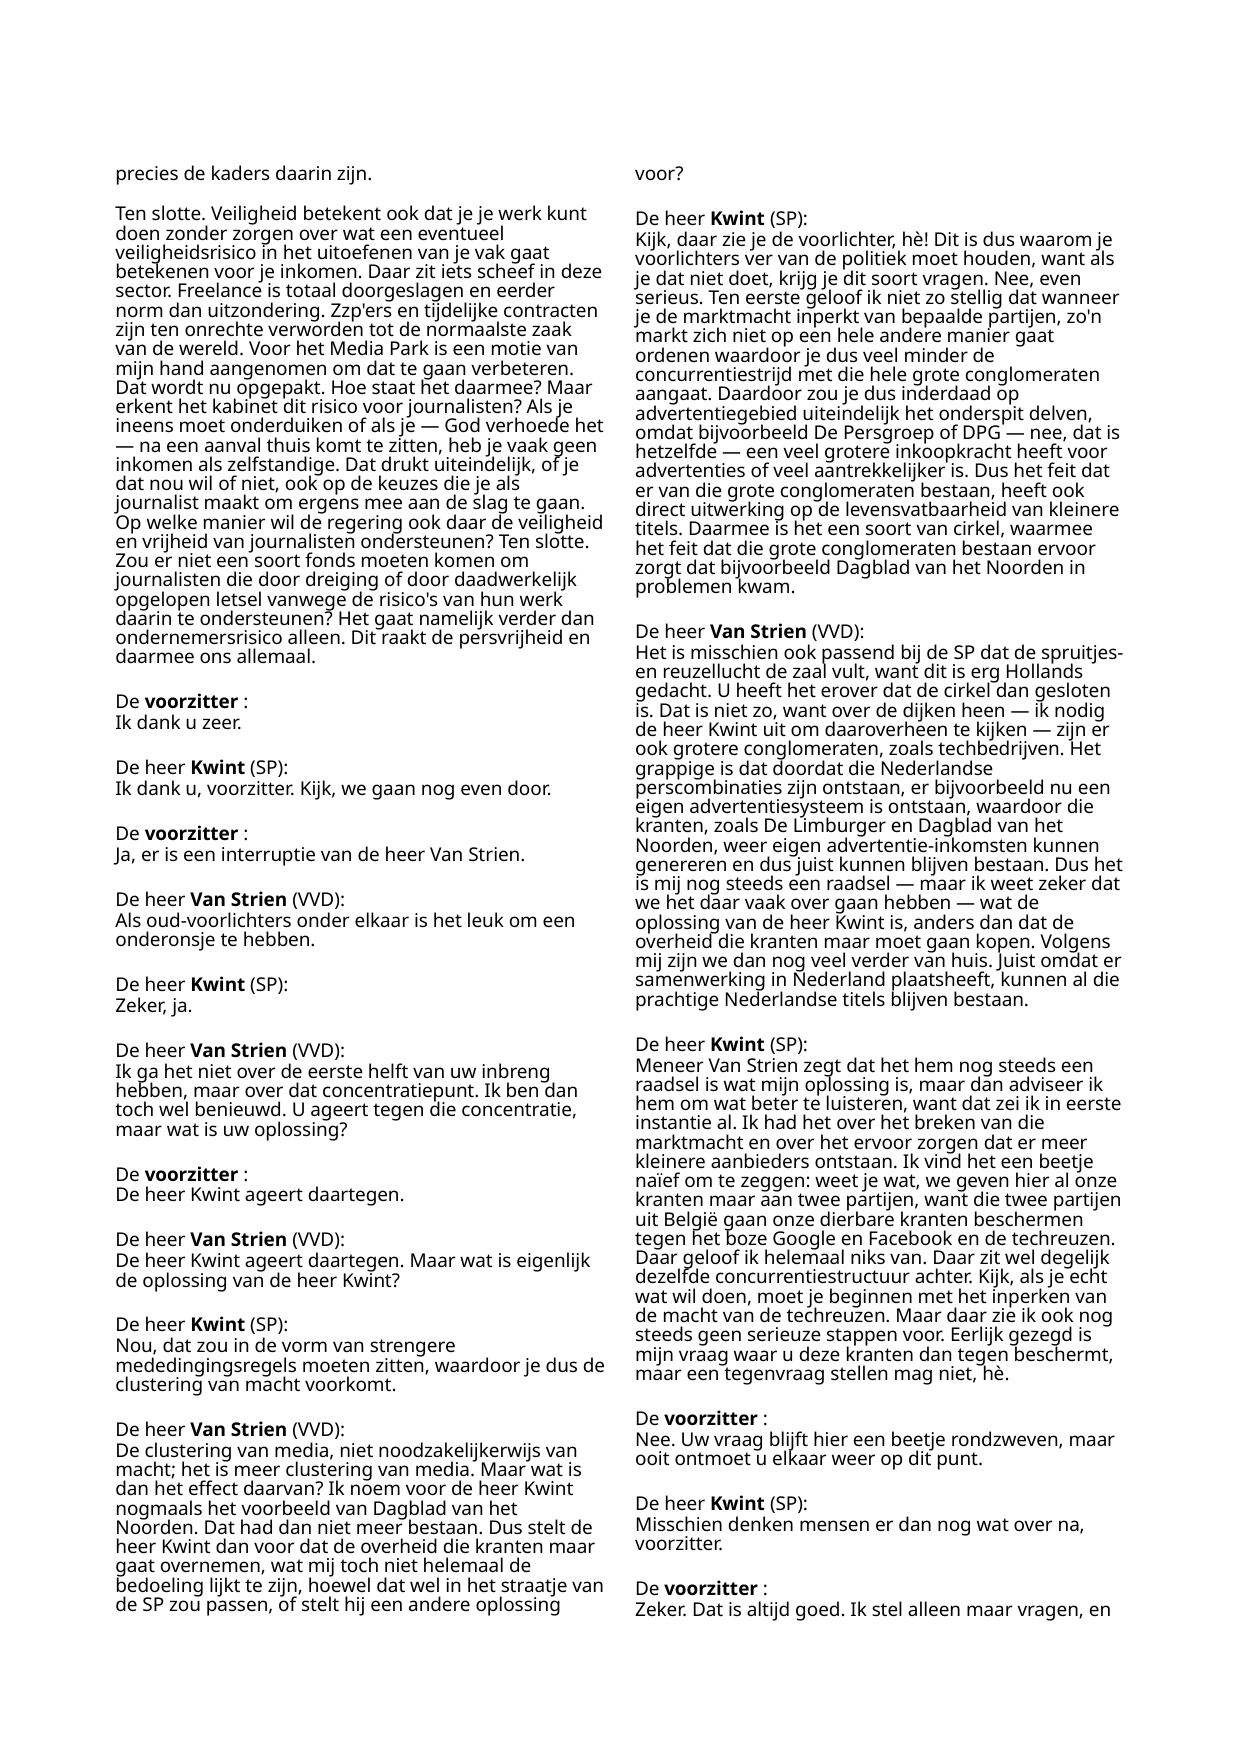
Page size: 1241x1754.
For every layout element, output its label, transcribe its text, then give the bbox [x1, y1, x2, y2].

text Zeker. Dat is altijd goed. Ik stel alleen maar vragen, en [635, 1601, 1125, 1620]
text De heer Van Strien (VVD): [115, 886, 605, 912]
text De heer Kwint ageert daartegen. [115, 1186, 605, 1206]
text De heer Van Strien (VVD): [635, 618, 1125, 644]
text Het is misschien ook passend bij de SP dat de spruitjes- en reuzellucht de zaal vult, want dit is erg Hollands gedacht. U heeft het erover dat de cirkel dan gesloten is. Dat is niet zo, want over de dijken heen — ik nodig de heer Kwint uit om daaroverheen te kijken — zijn er ook grotere conglomeraten, zoals techbedrijven. Het grappige is dat doordat die Nederlandse perscombinaties zijn ontstaan, er bijvoorbeeld nu een eigen advertentiesysteem is ontstaan, waardoor die kranten, zoals De Limburger en Dagblad van het Noorden, weer eigen advertentie-inkomsten kunnen genereren en dus juist kunnen blijven bestaan. Dus het is mij nog steeds een raadsel — maar ik weet zeker dat we het daar vaak over gaan hebben — wat de oplossing van de heer Kwint is, anders dan dat de overheid die kranten maar moet gaan kopen. Volgens mij zijn we dan nog veel verder van huis. Juist omdat er samenwerking in Nederland plaatsheeft, kunnen al die prachtige Nederlandse titels blijven bestaan. [635, 644, 1125, 1010]
text De voorzitter : [115, 820, 605, 846]
text Ik dank u, voorzitter. Kijk, we gaan nog even door. [115, 780, 605, 799]
text De heer Van Strien (VVD): [115, 1416, 605, 1442]
text Ik ga het niet over de eerste helft van uw inbreng hebben, maar over dat concentratiepunt. Ik ben dan toch wel benieuwd. U ageert tegen die concentratie, maar wat is uw oplossing? [115, 1063, 605, 1140]
text Meneer Van Strien zegt dat het hem nog steeds een raadsel is wat mijn oplossing is, maar dan adviseer ik hem om wat beter te luisteren, want dat zei ik in eerste instantie al. Ik had het over het breken van die marktmacht en over het ervoor zorgen dat er meer kleinere aanbieders ontstaan. Ik vind het een beetje naïef om te zeggen: weet je wat, we geven hier al onze kranten maar aan twee partijen, want die twee partijen uit België gaan onze dierbare kranten beschermen tegen het boze Google en Facebook en de techreuzen. Daar geloof ik helemaal niks van. Daar zit wel degelijk dezelfde concurrentiestructuur achter. Kijk, als je echt wat wil doen, moet je beginnen met het inperken van de macht van de techreuzen. Maar daar zie ik ook nog steeds geen serieuze stappen voor. Eerlijk gezegd is mijn vraag waar u deze kranten dan tegen beschermt, maar een tegenvraag stellen mag niet, hè. [635, 1057, 1125, 1384]
text De heer Kwint (SP): [635, 1490, 1125, 1516]
text Misschien denken mensen er dan nog wat over na, voorzitter. [635, 1516, 1125, 1554]
text Nee. Uw vraag blijft hier een beetje rondzweven, maar ooit ontmoet u elkaar weer op dit punt. [635, 1431, 1125, 1469]
text De voorzitter : [115, 1161, 605, 1186]
text Ik dank u zeer. [115, 714, 605, 734]
text Zeker, ja. [115, 997, 605, 1016]
text voor? [635, 165, 1125, 184]
text De heer Kwint (SP): [115, 1312, 605, 1337]
text Ten slotte. Veiligheid betekent ook dat je je werk kunt doen zonder zorgen over wat een eventueel veiligheidsrisico in het uitoefenen van je vak gaat betekenen voor je inkomen. Daar zit iets scheef in deze sector. Freelance is totaal doorgeslagen en eerder norm dan uitzondering. Zzp'ers en tijdelijke contracten zijn ten onrechte verworden tot de normaalste zaak van de wereld. Voor het Media Park is een motie van mijn hand aangenomen om dat te gaan verbeteren. Dat wordt nu opgepakt. Hoe staat het daarmee? Maar erkent het kabinet dit risico voor journalisten? Als je ineens moet onderduiken of als je — God verhoede het — na een aanval thuis komt te zitten, heb je vaak geen inkomen als zelfstandige. Dat drukt uiteindelijk, of je dat nou wil of niet, ook op de keuzes die je als journalist maakt om ergens mee aan de slag te gaan. Op welke manier wil de regering ook daar de veiligheid en vrijheid van journalisten ondersteunen? Ten slotte. Zou er niet een soort fonds moeten komen om journalisten die door dreiging of door daadwerkelijk opgelopen letsel vanwege de risico's van hun werk daarin te ondersteunen? Het gaat namelijk verder dan ondernemersrisico alleen. Dit raakt de persvrijheid en daarmee ons allemaal. [115, 205, 605, 668]
text De voorzitter : [635, 1575, 1125, 1601]
text Ja, er is een interruptie van de heer Van Strien. [115, 846, 605, 865]
text Nou, dat zou in de vorm van strengere mededingingsregels moeten zitten, waardoor je dus de clustering van macht voorkomt. [115, 1337, 605, 1395]
text De heer Kwint (SP): [115, 754, 605, 780]
text De voorzitter : [635, 1405, 1125, 1431]
text De heer Van Strien (VVD): [115, 1037, 605, 1063]
text De heer Kwint (SP): [115, 971, 605, 997]
text De heer Kwint (SP): [635, 205, 1125, 231]
text Als oud-voorlichters onder elkaar is het leuk om een onderonsje te hebben. [115, 912, 605, 950]
text precies de kaders daarin zijn. [115, 165, 605, 184]
text De heer Kwint ageert daartegen. Maar wat is eigenlijk de oplossing van de heer Kwint? [115, 1252, 605, 1291]
text De voorzitter : [115, 689, 605, 714]
text Kijk, daar zie je de voorlichter, hè! Dit is dus waarom je voorlichters ver van de politiek moet houden, want als je dat niet doet, krijg je dit soort vragen. Nee, even serieus. Ten eerste geloof ik niet zo stellig dat wanneer je de marktmacht inperkt van bepaalde partijen, zo'n markt zich niet op een hele andere manier gaat ordenen waardoor je dus veel minder de concurrentiestrijd met die hele grote conglomeraten aangaat. Daardoor zou je dus inderdaad op advertentiegebied uiteindelijk het onderspit delven, omdat bijvoorbeeld De Persgroep of DPG — nee, dat is hetzelfde — een veel grotere inkoopkracht heeft voor advertenties of veel aantrekkelijker is. Dus het feit dat er van die grote conglomeraten bestaan, heeft ook direct uitwerking op de levensvatbaarheid van kleinere titels. Daarmee is het een soort van cirkel, waarmee het feit dat die grote conglomeraten bestaan ervoor zorgt dat bijvoorbeeld Dagblad van het Noorden in problemen kwam. [635, 231, 1125, 597]
text De clustering van media, niet noodzakelijkerwijs van macht; het is meer clustering van media. Maar wat is dan het effect daarvan? Ik noem voor de heer Kwint nogmaals het voorbeeld van Dagblad van het Noorden. Dat had dan niet meer bestaan. Dus stelt de heer Kwint dan voor dat de overheid die kranten maar gaat overnemen, wat mij toch niet helemaal de bedoeling lijkt te zijn, hoewel dat wel in het straatje van de SP zou passen, of stelt hij een andere oplossing [115, 1442, 605, 1615]
text De heer Kwint (SP): [635, 1031, 1125, 1057]
text De heer Van Strien (VVD): [115, 1227, 605, 1252]
